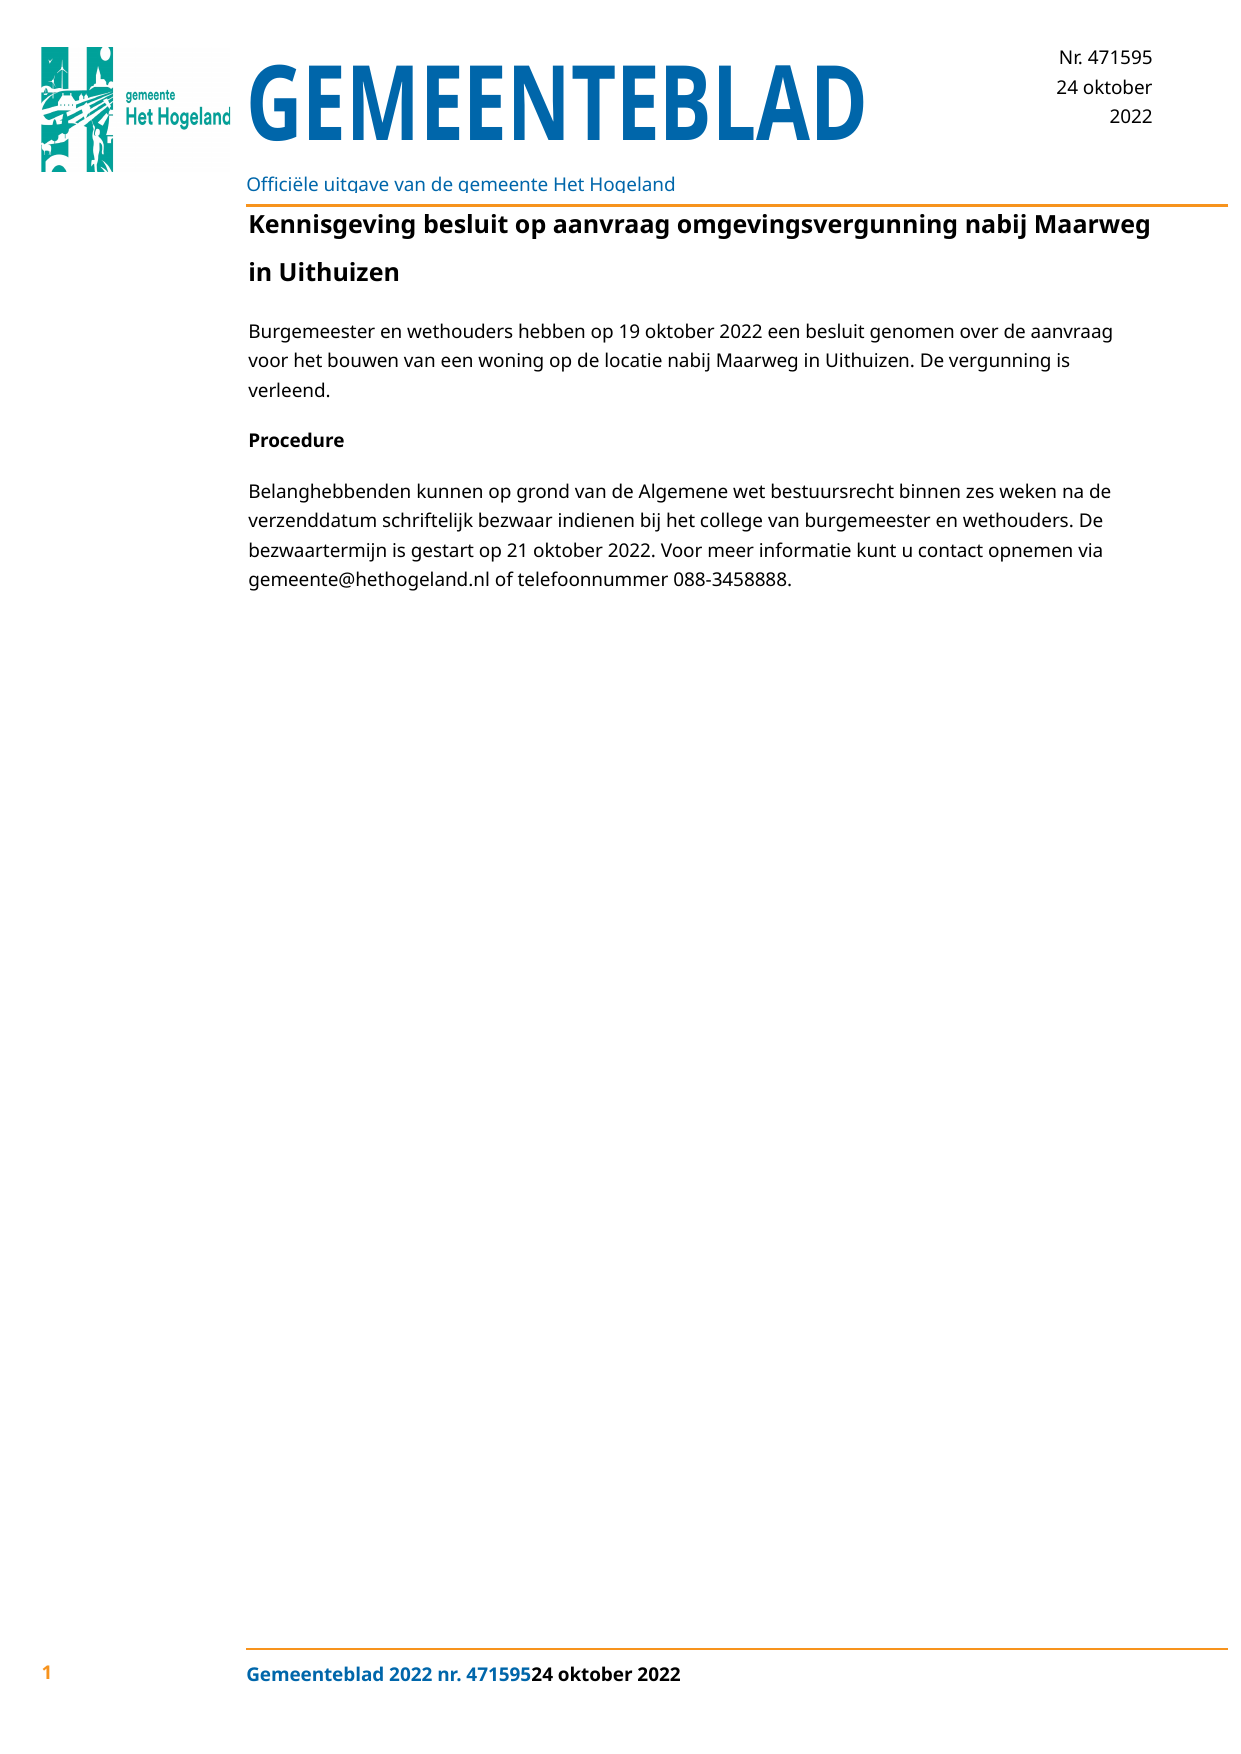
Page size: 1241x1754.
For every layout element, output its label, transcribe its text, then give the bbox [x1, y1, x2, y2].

picture [41, 47, 231, 172]
text Belanghebbenden kunnen op grond van de Algemene wet bestuursrecht binnen zes weken na de verzenddatum schriftelijk bezwaar indienen bij het college van burgemeester en wethouders. De bezwaartermijn is gestart op 21 oktober 2022. Voor meer informatie kunt u contact opnemen via gemeente@hethogeland.nl of telefoonnummer 088-3458888. [248, 478, 1152, 592]
text Procedure [248, 427, 1152, 453]
text Kennisgeving besluit op aanvraag omgevingsvergunning nabij Maarweg in Uithuizen [248, 207, 1152, 288]
text Burgemeester en wethouders hebben op 19 oktober 2022 een besluit genomen over de aanvraag voor het bouwen van een woning op de locatie nabij Maarweg in Uithuizen. De vergunning is verleend. [248, 318, 1152, 403]
